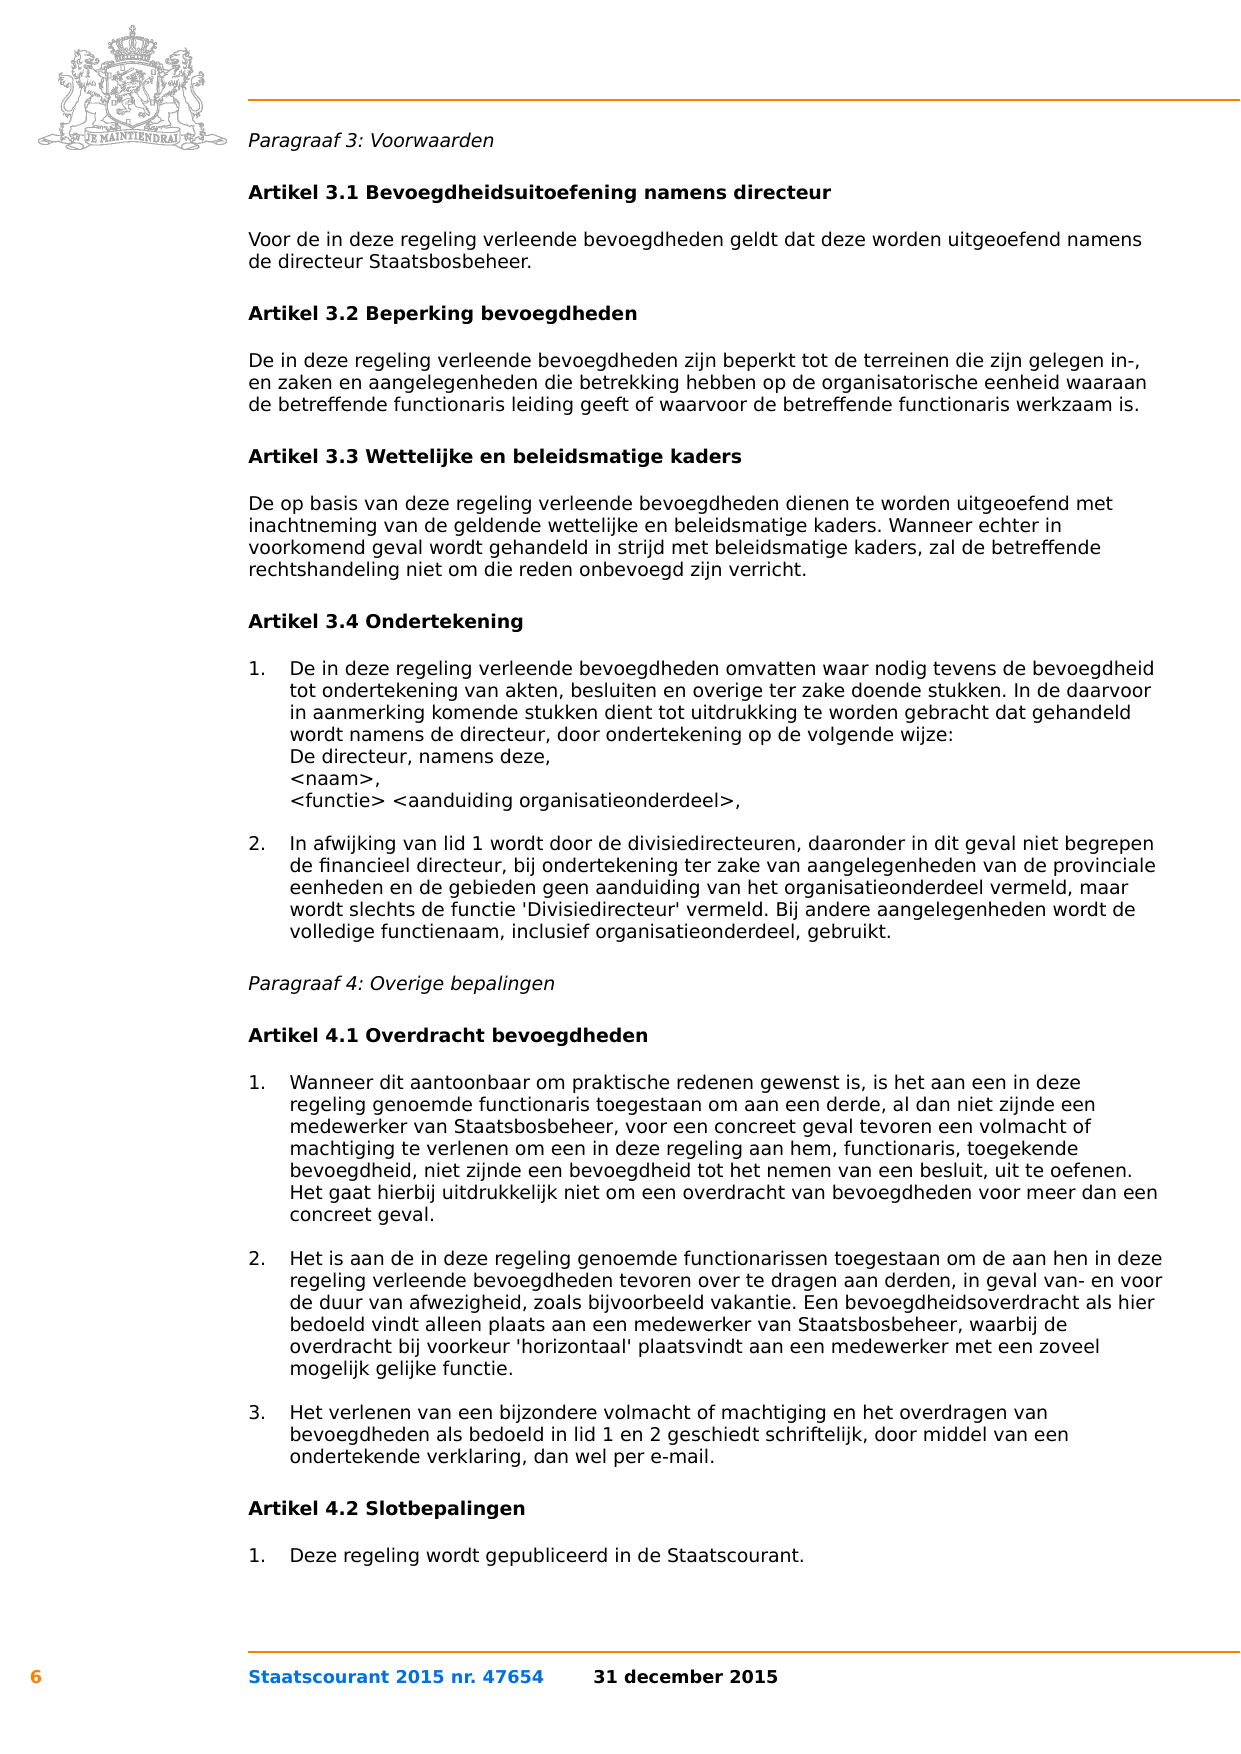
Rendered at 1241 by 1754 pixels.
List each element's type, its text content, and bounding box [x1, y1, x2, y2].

subtitle Artikel 3.3 Wettelijke en beleidsmatige kaders [248, 446, 1163, 468]
text De in deze regeling verleende bevoegdheden zijn beperkt tot de terreinen die zijn gelegen in-, en zaken en aangelegenheden die betrekking hebben op de organisatorische eenheid waaraan de betreffende functionaris leiding geeft of waarvoor de betreffende functionaris werkzaam is. [248, 350, 1163, 416]
picture [38, 25, 227, 150]
text <naam>, [289, 767, 1163, 789]
subtitle Paragraaf 4: Overige bepalingen [248, 973, 1163, 995]
text 1. De in deze regeling verleende bevoegdheden omvatten waar nodig tevens de bevoegdheid tot ondertekening van akten, besluiten en overige ter zake doende stukken. In de daarvoor in aanmerking komende stukken dient tot uitdrukking te worden gebracht dat gehandeld wordt namens de directeur, door ondertekening op de volgende wijze: [248, 658, 1163, 746]
subtitle Artikel 3.4 Ondertekening [248, 611, 1163, 633]
subtitle Paragraaf 3: Voorwaarden [248, 130, 1163, 152]
text <functie> <aanduiding organisatieonderdeel>, [289, 789, 1163, 811]
text 2. In afwijking van lid 1 wordt door de divisiedirecteuren, daaronder in dit geval niet begrepen de financieel directeur, bij ondertekening ter zake van aangelegenheden van de provinciale eenheden en de gebieden geen aanduiding van het organisatieonderdeel vermeld, maar wordt slechts de functie 'Divisiedirecteur' vermeld. Bij andere aangelegenheden wordt de volledige functienaam, inclusief organisatieonderdeel, gebruikt. [248, 833, 1163, 943]
text 2. Het is aan de in deze regeling genoemde functionarissen toegestaan om de aan hen in deze regeling verleende bevoegdheden tevoren over te dragen aan derden, in geval van- en voor de duur van afwezigheid, zoals bijvoorbeeld vakantie. Een bevoegdheidsoverdracht als hier bedoeld vindt alleen plaats aan een medewerker van Staatsbosbeheer, waarbij de overdracht bij voorkeur 'horizontaal' plaatsvindt aan een medewerker met een zoveel mogelijk gelijke functie. [248, 1248, 1163, 1380]
text 3. Het verlenen van een bijzondere volmacht of machtiging en het overdragen van bevoegdheden als bedoeld in lid 1 en 2 geschiedt schriftelijk, door middel van een ondertekende verklaring, dan wel per e-mail. [248, 1402, 1163, 1468]
text De op basis van deze regeling verleende bevoegdheden dienen te worden uitgeoefend met inachtneming van de geldende wettelijke en beleidsmatige kaders. Wanneer echter in voorkomend geval wordt gehandeld in strijd met beleidsmatige kaders, zal de betreffende rechtshandeling niet om die reden onbevoegd zijn verricht. [248, 493, 1163, 581]
text 1. Deze regeling wordt gepubliceerd in de Staatscourant. [248, 1544, 1163, 1567]
subtitle Artikel 4.1 Overdracht bevoegdheden [248, 1025, 1163, 1047]
text 1. Wanneer dit aantoonbaar om praktische redenen gewenst is, is het aan een in deze regeling genoemde functionaris toegestaan om aan een derde, al dan niet zijnde een medewerker van Staatsbosbeheer, voor een concreet geval tevoren een volmacht of machtiging te verlenen om een in deze regeling aan hem, functionaris, toegekende bevoegdheid, niet zijnde een bevoegdheid tot het nemen van een besluit, uit te oefenen. Het gaat hierbij uitdrukkelijk niet om een overdracht van bevoegdheden voor meer dan een concreet geval. [248, 1072, 1163, 1226]
subtitle Artikel 3.2 Beperking bevoegdheden [248, 303, 1163, 325]
text De directeur, namens deze, [289, 746, 1163, 767]
subtitle Artikel 3.1 Bevoegdheidsuitoefening namens directeur [248, 182, 1163, 204]
text Voor de in deze regeling verleende bevoegdheden geldt dat deze worden uitgeoefend namens de directeur Staatsbosbeheer. [248, 229, 1163, 273]
subtitle Artikel 4.2 Slotbepalingen [248, 1498, 1163, 1519]
